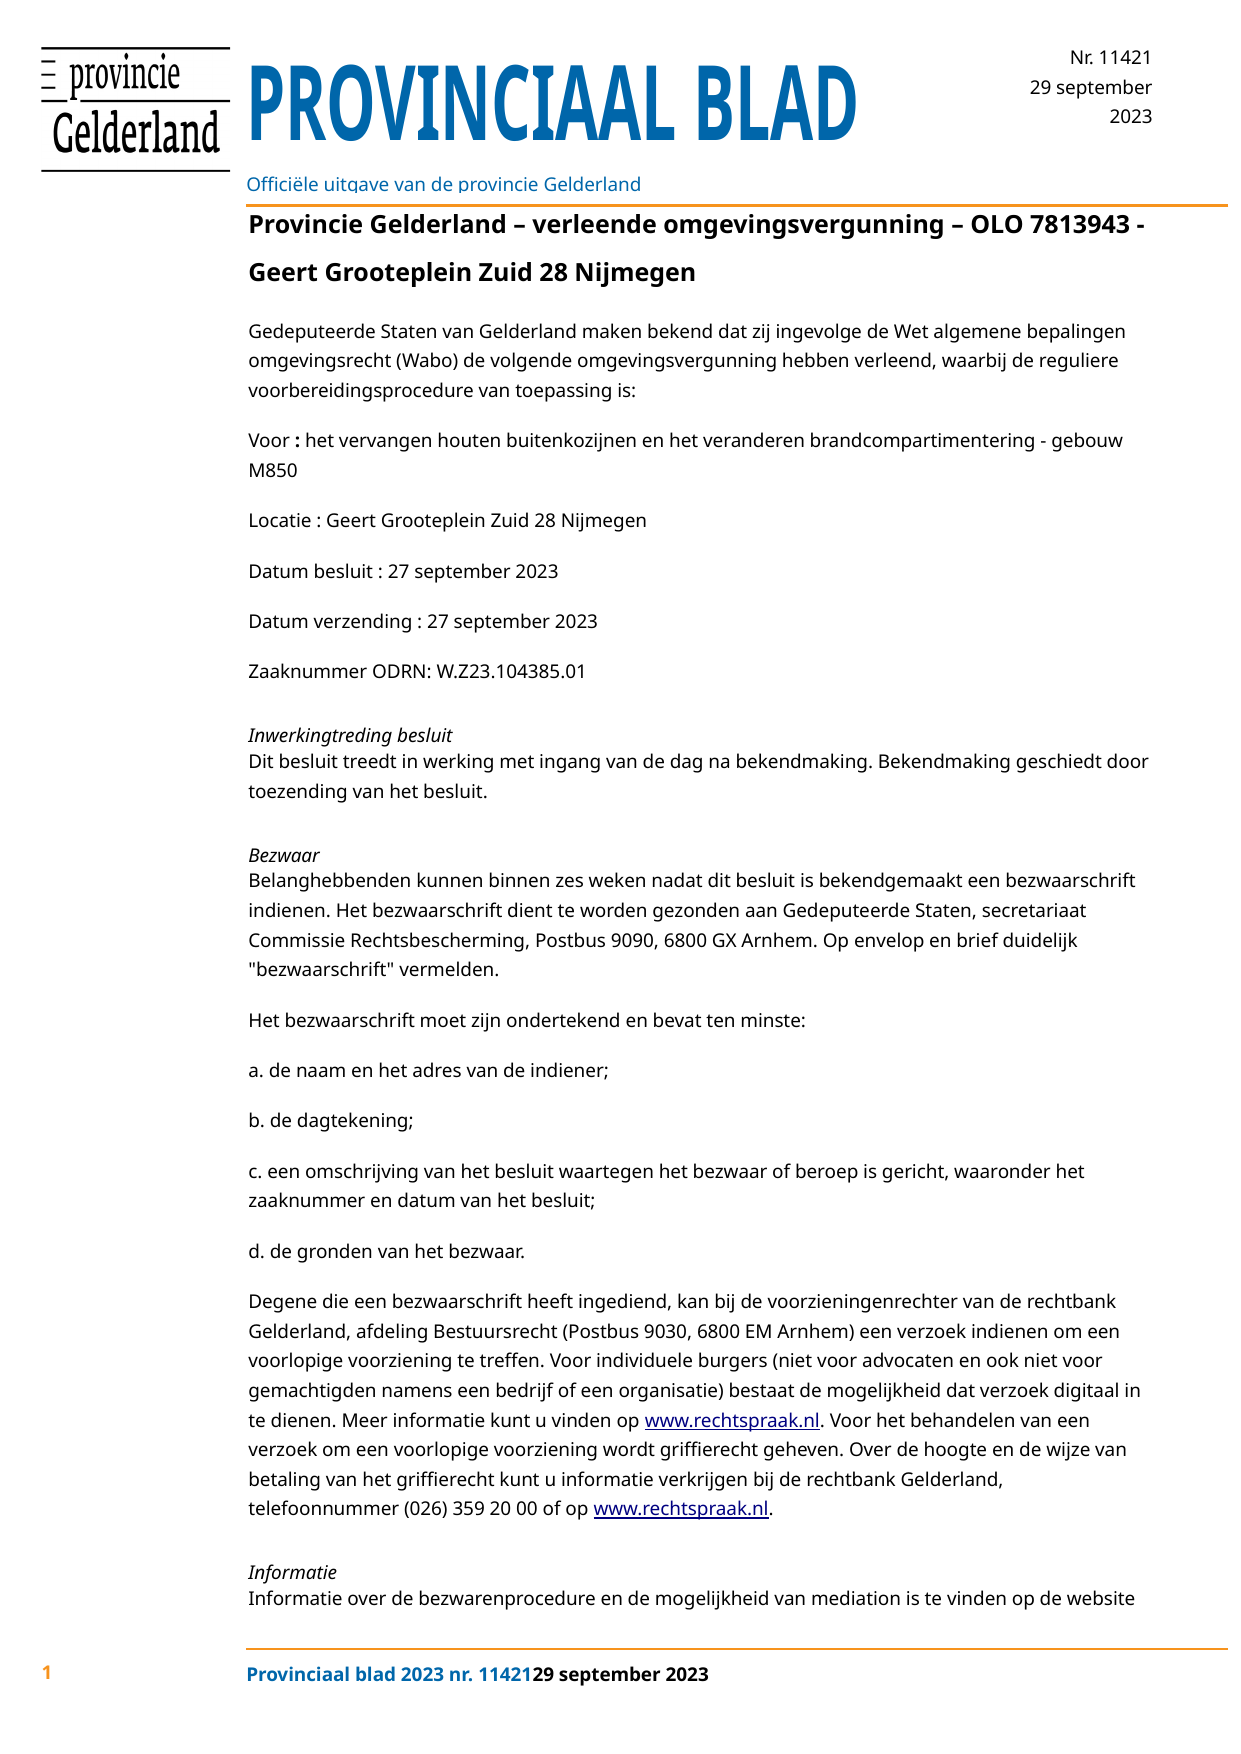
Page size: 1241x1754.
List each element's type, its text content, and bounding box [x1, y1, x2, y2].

text Bezwaar [248, 842, 1152, 868]
text Degene die een bezwaarschrift heeft ingediend, kan bij de voorzieningenrechter van de rechtbank Gelderland, afdeling Bestuursrecht (Postbus 9030, 6800 EM Arnhem) een verzoek indienen om een voorlopige voorziening te treffen. Voor individuele burgers (niet voor advocaten en ook niet voor gemachtigden namens een bedrijf of een organisatie) bestaat de mogelijkheid dat verzoek digitaal in te dienen. Meer informatie kunt u vinden op www.rechtspraak.nl. Voor het behandelen van een verzoek om een voorlopige voorziening wordt griffierecht geheven. Over de hoogte en de wijze van betaling van het griffierecht kunt u informatie verkrijgen bij de rechtbank Gelderland, telefoonnummer (026) 359 20 00 of op www.rechtspraak.nl. [248, 1288, 1152, 1521]
text d. de gronden van het bezwaar. [248, 1238, 1152, 1264]
text Voor : het vervangen houten buitenkozijnen en het veranderen brandcompartimentering - gebouw M850 [248, 427, 1152, 483]
picture [41, 47, 231, 172]
text Belanghebbenden kunnen binnen zes weken nadat dit besluit is bekendgemaakt een bezwaarschrift indienen. Het bezwaarschrift dient te worden gezonden aan Gedeputeerde Staten, secretariaat Commissie Rechtsbescherming, Postbus 9090, 6800 GX Arnhem. Op envelop en brief duidelijk "bezwaarschrift" vermelden. [248, 868, 1152, 982]
text Datum verzending : 27 september 2023 [248, 608, 1152, 634]
text a. de naam en het adres van de indiener; [248, 1057, 1152, 1083]
text Locatie : Geert Grooteplein Zuid 28 Nijmegen [248, 507, 1152, 533]
text Zaaknummer ODRN: W.Z23.104385.01 [248, 659, 1152, 684]
text c. een omschrijving van het besluit waartegen het bezwaar of beroep is gericht, waaronder het zaaknummer en datum van het besluit; [248, 1158, 1152, 1213]
text Inwerkingtreding besluit [248, 723, 1152, 748]
text Gedeputeerde Staten van Gelderland maken bekend dat zij ingevolge de Wet algemene bepalingen omgevingsrecht (Wabo) de volgende omgevingsvergunning hebben verleend, waarbij de reguliere voorbereidingsprocedure van toepassing is: [248, 318, 1152, 403]
text Dit besluit treedt in werking met ingang van de dag na bekendmaking. Bekendmaking geschiedt door toezending van het besluit. [248, 748, 1152, 804]
text Informatie [248, 1559, 1152, 1585]
text Informatie over de bezwarenprocedure en de mogelijkheid van mediation is te vinden op de website [248, 1585, 1152, 1611]
text b. de dagtekening; [248, 1108, 1152, 1133]
text Datum besluit : 27 september 2023 [248, 558, 1152, 584]
text Provincie Gelderland – verleende omgevingsvergunning – OLO 7813943 - Geert Grooteplein Zuid 28 Nijmegen [248, 207, 1152, 288]
text Het bezwaarschrift moet zijn ondertekend en bevat ten minste: [248, 1007, 1152, 1033]
